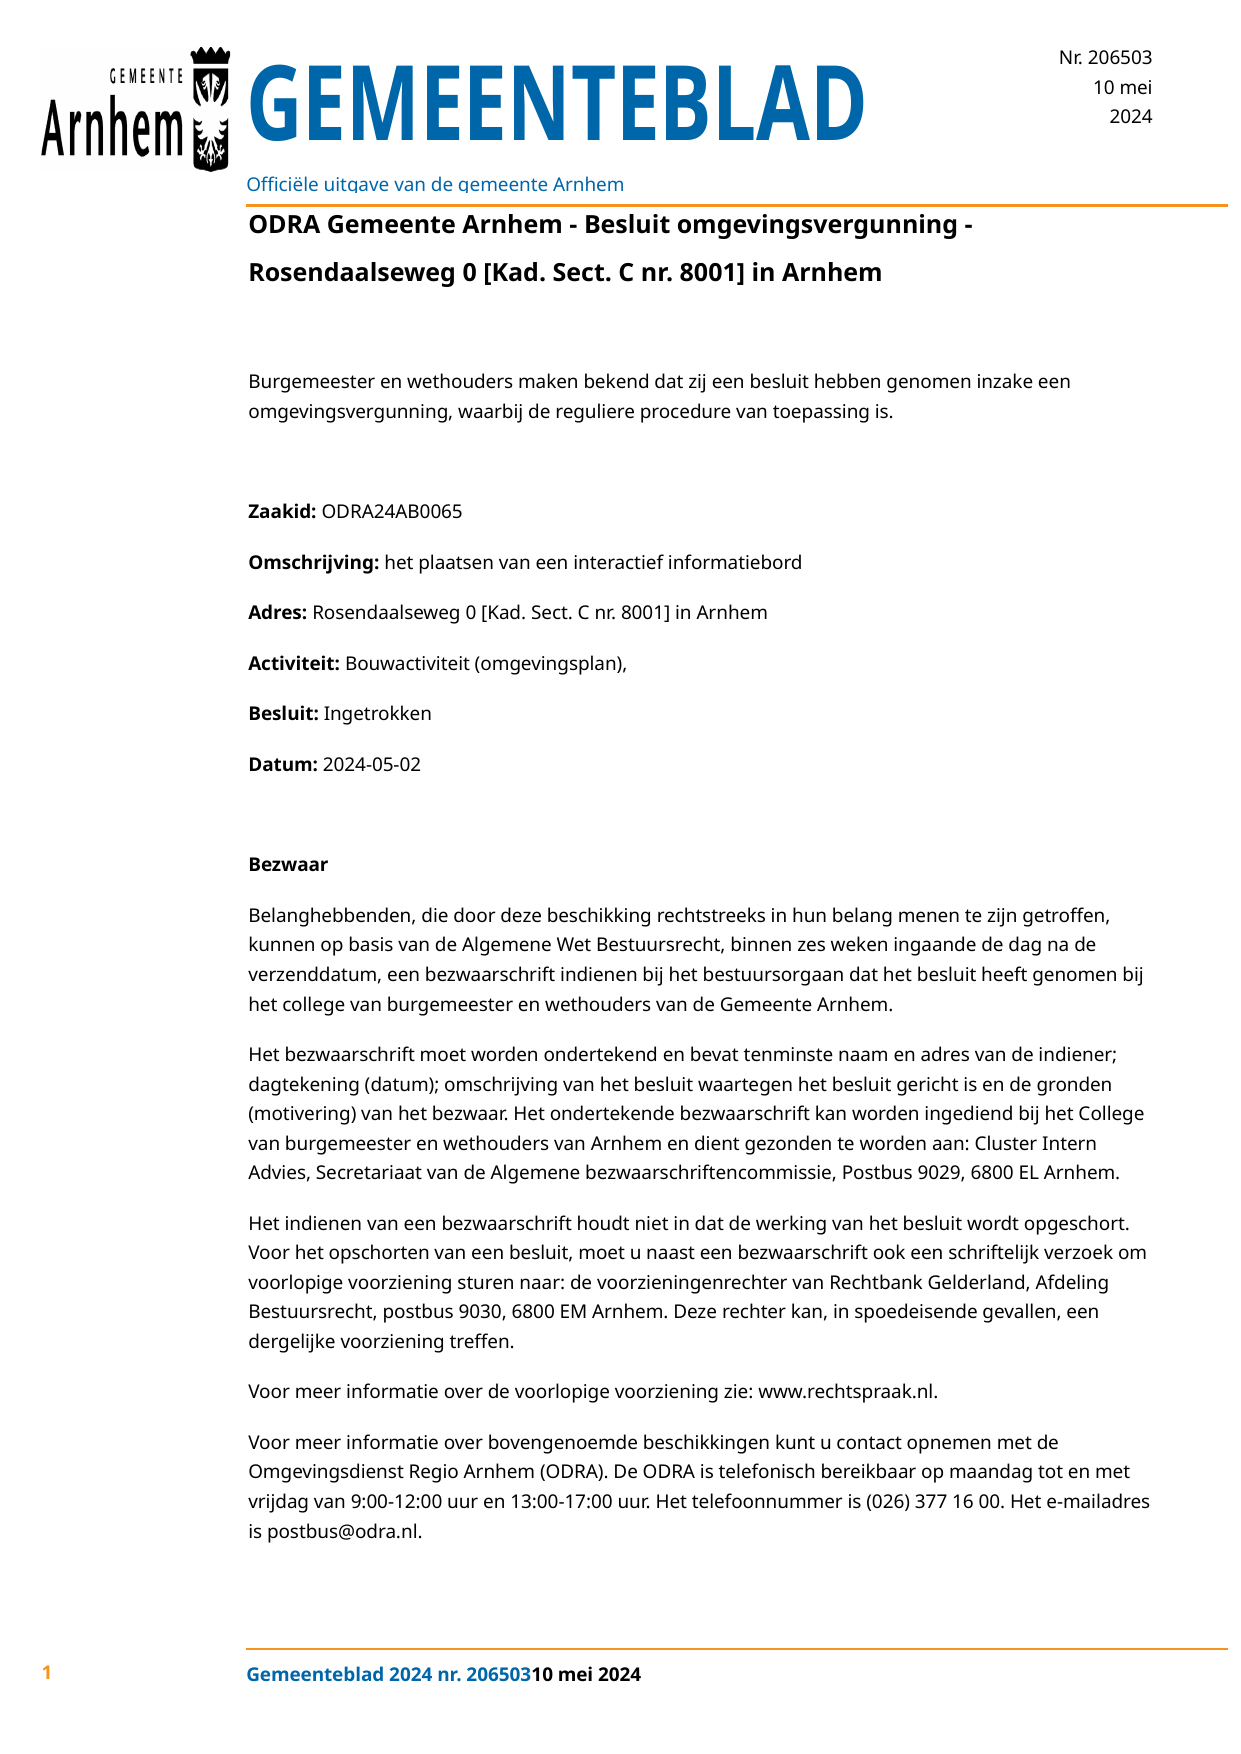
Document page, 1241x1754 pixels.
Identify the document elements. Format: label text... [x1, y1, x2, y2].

picture [41, 47, 231, 172]
text Het bezwaarschrift moet worden ondertekend en bevat tenminste naam en adres van de indiener; dagtekening (datum); omschrijving van het besluit waartegen het besluit gericht is en de gronden (motivering) van het bezwaar. Het ondertekende bezwaarschrift kan worden ingediend bij het College van burgemeester en wethouders van Arnhem en dient gezonden te worden aan: Cluster Intern Advies, Secretariaat van de Algemene bezwaarschriftencommissie, Postbus 9029, 6800 EL Arnhem. [248, 1041, 1152, 1185]
text Activiteit: Bouwactiviteit (omgevingsplan), [248, 650, 1152, 676]
text Het indienen van een bezwaarschrift houdt niet in dat de werking van het besluit wordt opgeschort. Voor het opschorten van een besluit, moet u naast een bezwaarschrift ook een schriftelijk verzoek om voorlopige voorziening sturen naar: de voorzieningenrechter van Rechtbank Gelderland, Afdeling Bestuursrecht, postbus 9030, 6800 EM Arnhem. Deze rechter kan, in spoedeisende gevallen, een dergelijke voorziening treffen. [248, 1210, 1152, 1354]
text Adres: Rosendaalseweg 0 [Kad. Sect. C nr. 8001] in Arnhem [248, 599, 1152, 625]
text Bezwaar [248, 852, 1152, 877]
text Datum: 2024-05-02 [248, 751, 1152, 777]
text ODRA Gemeente Arnhem - Besluit omgevingsvergunning - Rosendaalseweg 0 [Kad. Sect. C nr. 8001] in Arnhem [248, 207, 1152, 288]
text Burgemeester en wethouders maken bekend dat zij een besluit hebben genomen inzake een omgevingsvergunning, waarbij de reguliere procedure van toepassing is. [248, 368, 1152, 424]
text Voor meer informatie over de voorlopige voorziening zie: www.rechtspraak.nl. [248, 1379, 1152, 1404]
text Besluit: Ingetrokken [248, 700, 1152, 726]
text Voor meer informatie over bovengenoemde beschikkingen kunt u contact opnemen met de Omgevingsdienst Regio Arnhem (ODRA). De ODRA is telefonisch bereikbaar op maandag tot en met vrijdag van 9:00-12:00 uur en 13:00-17:00 uur. Het telefoonnummer is (026) 377 16 00. Het e-mailadres is postbus@odra.nl. [248, 1429, 1152, 1544]
text Zaakid: ODRA24AB0065 [248, 499, 1152, 524]
text Belanghebbenden, die door deze beschikking rechtstreeks in hun belang menen te zijn getroffen, kunnen op basis van de Algemene Wet Bestuursrecht, binnen zes weken ingaande de dag na de verzenddatum, een bezwaarschrift indienen bij het bestuursorgaan dat het besluit heeft genomen bij het college van burgemeester en wethouders van de Gemeente Arnhem. [248, 902, 1152, 1017]
text Omschrijving: het plaatsen van een interactief informatiebord [248, 549, 1152, 575]
